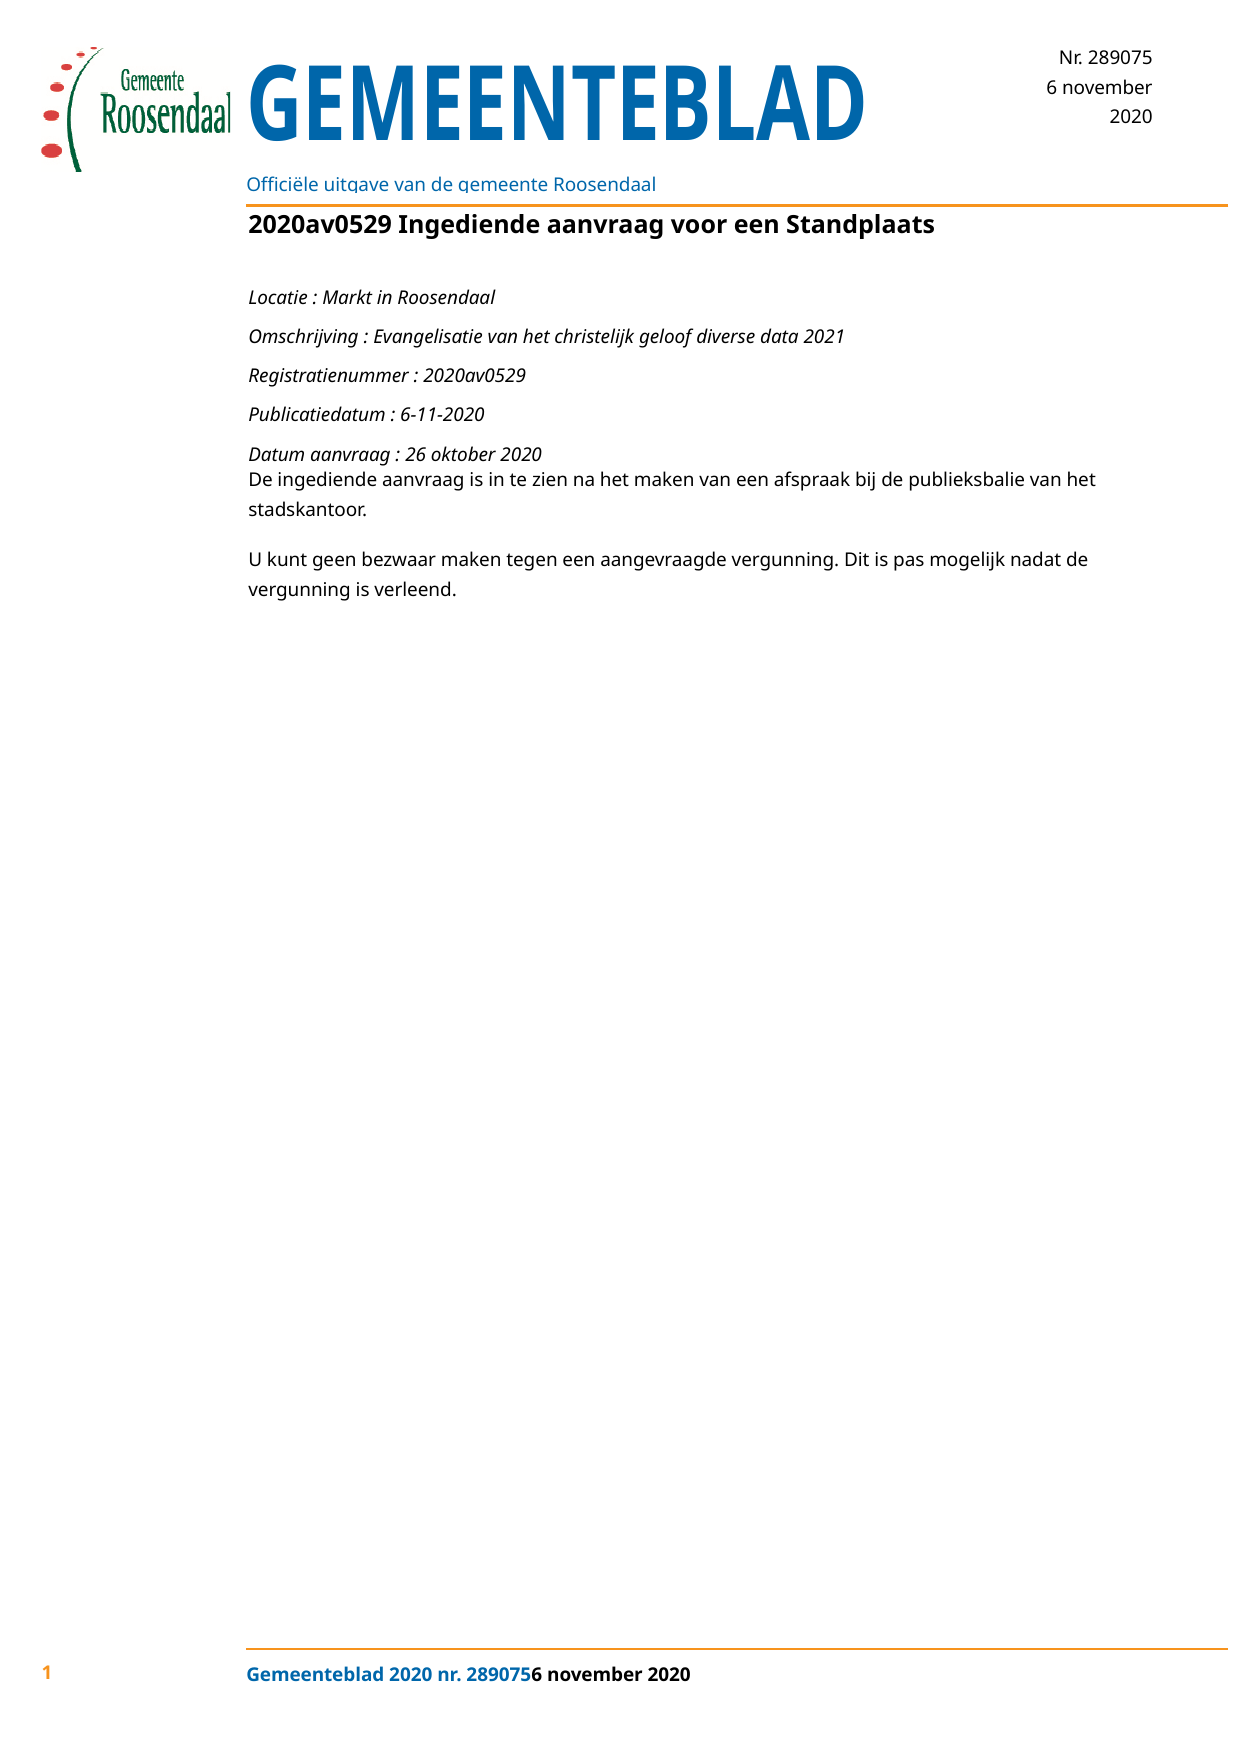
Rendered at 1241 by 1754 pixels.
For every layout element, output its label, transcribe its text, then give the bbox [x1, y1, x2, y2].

text Publicatiedatum : 6-11-2020 [248, 402, 1152, 427]
text Omschrijving : Evangelisatie van het christelijk geloof diverse data 2021 [248, 323, 1152, 349]
text U kunt geen bezwaar maken tegen een aangevraagde vergunning. Dit is pas mogelijk nadat de vergunning is verleend. [248, 547, 1152, 602]
text 2020av0529 Ingediende aanvraag voor een Standplaats [248, 207, 1152, 241]
text Registratienummer : 2020av0529 [248, 362, 1152, 388]
text De ingediende aanvraag is in te zien na het maken van een afspraak bij de publieksbalie van het stadskantoor. [248, 467, 1152, 522]
picture [41, 47, 231, 172]
text Datum aanvraag : 26 oktober 2020 [248, 441, 1152, 467]
text Locatie : Markt in Roosendaal [248, 284, 1152, 309]
